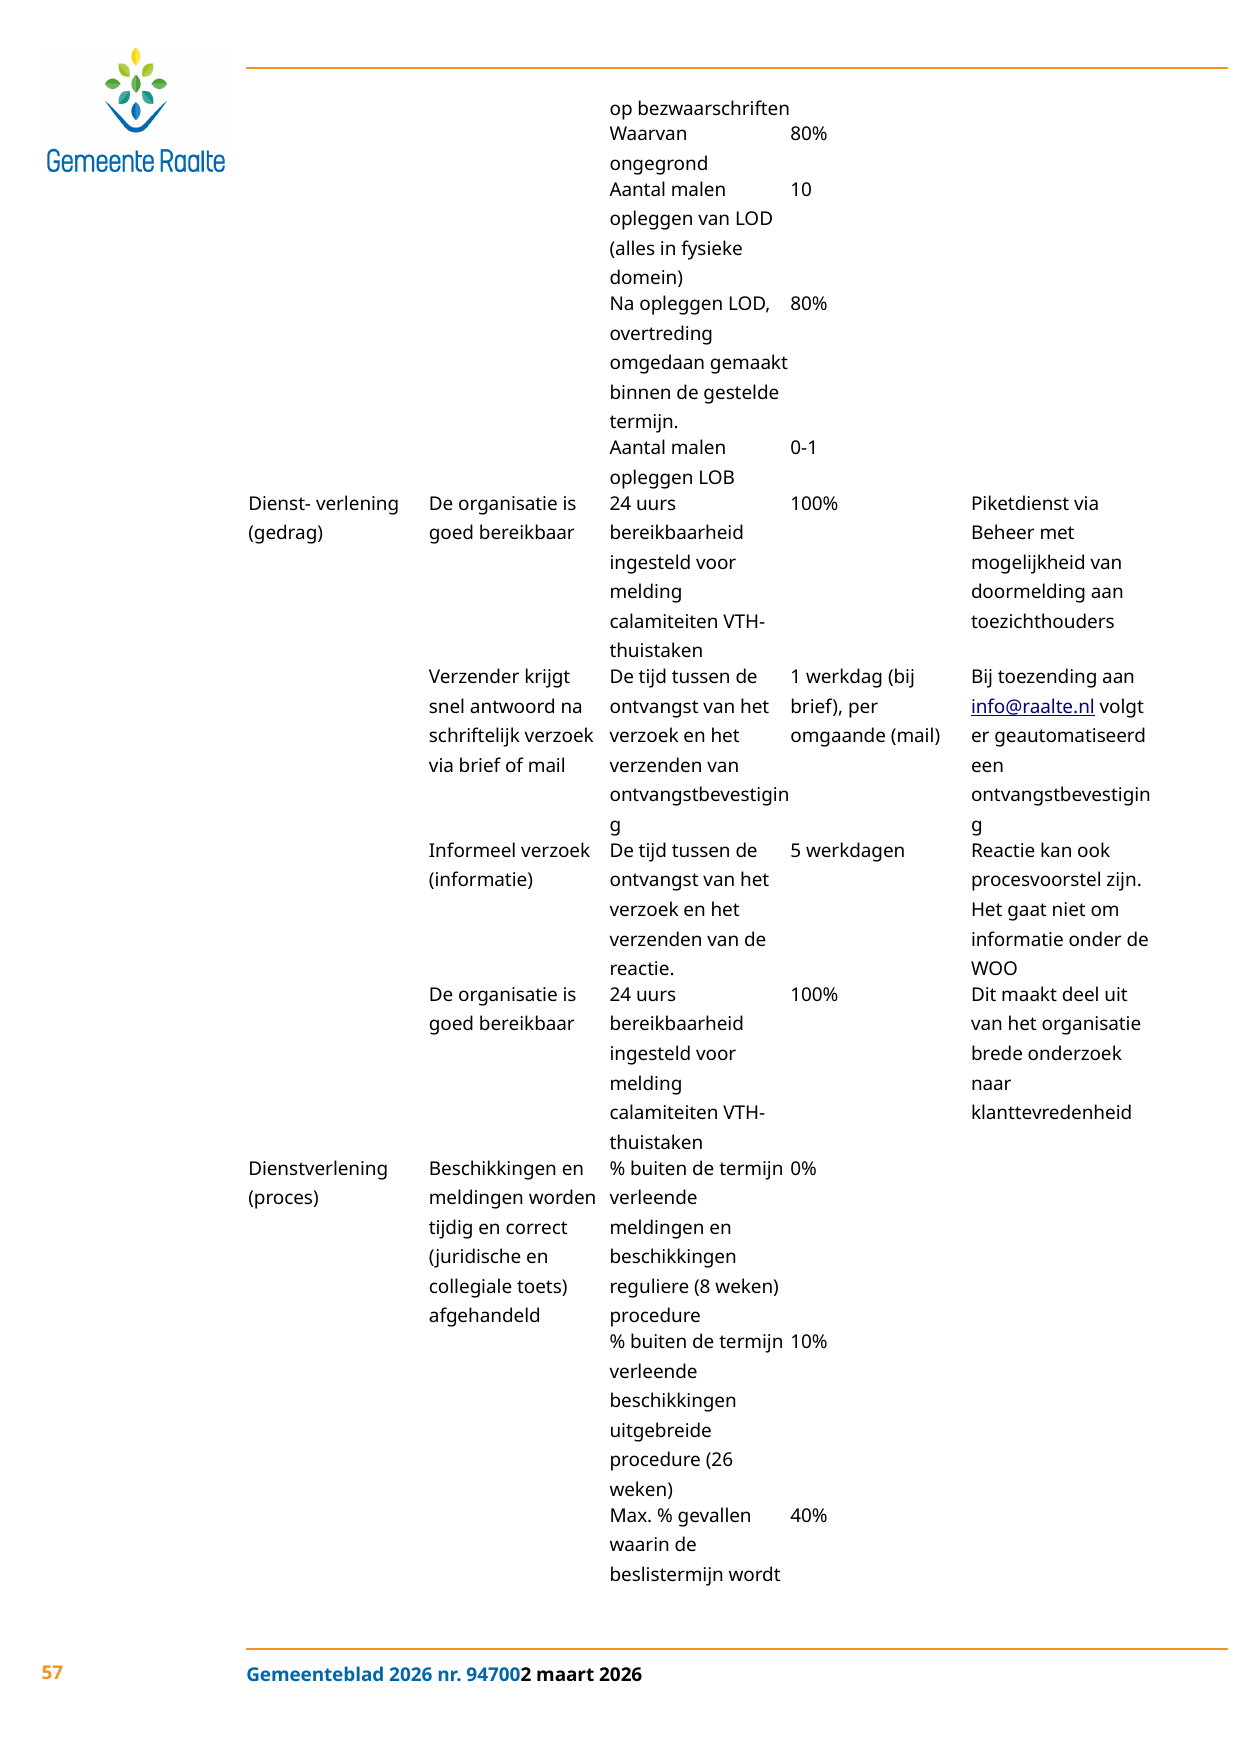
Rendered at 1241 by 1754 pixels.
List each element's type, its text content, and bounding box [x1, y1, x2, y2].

table_cell De tijd tussen de ontvangst van het verzoek en het verzenden van ontvangstbevestiging [609, 663, 790, 837]
table_cell % buiten de termijn verleende beschikkingen uitgebreide procedure (26 weken) [609, 1328, 790, 1502]
table_cell 0% [790, 1155, 971, 1328]
table_cell 24 uurs bereikbaarheid ingesteld voor melding calamiteiten VTH-thuistaken [609, 981, 790, 1155]
table_cell Waarvan ongegrond [609, 121, 790, 176]
table_cell De organisatie is goed bereikbaar [429, 981, 609, 1155]
table_cell De tijd tussen de ontvangst van het verzoek en het verzenden van de reactie. [609, 837, 790, 981]
table_cell Verzender krijgt snel antwoord na schriftelijk verzoek via brief of mail [429, 663, 609, 837]
table_cell [971, 176, 1152, 290]
table_cell De organisatie is goed bereikbaar [429, 490, 609, 663]
table_cell 80% [790, 290, 971, 434]
table_cell Aantal malen opleggen van LOD (alles in fysieke domein) [609, 176, 790, 290]
table_cell 80% [790, 121, 971, 176]
table_cell Dit maakt deel uit van het organisatie brede onderzoek naar klanttevredenheid [971, 981, 1152, 1155]
table_cell Dienstverlening (proces) [248, 1155, 429, 1587]
table_cell [971, 95, 1152, 121]
table_cell 10% [790, 1328, 971, 1502]
table_cell Dienst- verlening (gedrag) [248, 490, 429, 1155]
table_cell Max. % gevallen waarin de beslistermijn wordt [609, 1502, 790, 1587]
table_cell Bij toezending aan info@raalte.nl volgt er geautomatiseerd een ontvangstbevestiging [971, 663, 1152, 837]
table_cell [971, 1155, 1152, 1328]
table_cell [971, 1502, 1152, 1587]
table_cell 100% [790, 981, 971, 1155]
table_cell Reactie kan ook procesvoorstel zijn. Het gaat niet om informatie onder de WOO [971, 837, 1152, 981]
table_cell op bezwaarschriften [609, 95, 790, 121]
table_cell Informeel verzoek (informatie) [429, 837, 609, 981]
table_cell [971, 1328, 1152, 1502]
table_cell Na opleggen LOD, overtreding omgedaan gemaakt binnen de gestelde termijn. [609, 290, 790, 434]
table_cell 5 werkdagen [790, 837, 971, 981]
table_cell % buiten de termijn verleende meldingen en beschikkingen reguliere (8 weken) procedure [609, 1155, 790, 1328]
table_cell [971, 121, 1152, 176]
table_cell 10 [790, 176, 971, 290]
table_cell 1 werkdag (bij brief), per omgaande (mail) [790, 663, 971, 837]
picture [41, 47, 231, 172]
table_cell [429, 95, 609, 490]
table_cell [971, 290, 1152, 434]
table_cell 40% [790, 1502, 971, 1587]
table_cell Beschikkingen en meldingen worden tijdig en correct (juridische en collegiale toets) afgehandeld [429, 1155, 609, 1587]
table_cell 0-1 [790, 434, 971, 490]
table_cell [971, 434, 1152, 490]
table_cell [248, 95, 429, 490]
table_cell 24 uurs bereikbaarheid ingesteld voor melding calamiteiten VTH-thuistaken [609, 490, 790, 663]
table_cell Piketdienst via Beheer met mogelijkheid van doormelding aan toezichthouders [971, 490, 1152, 663]
table_cell 100% [790, 490, 971, 663]
table_cell [790, 95, 971, 121]
table_cell Aantal malen opleggen LOB [609, 434, 790, 490]
